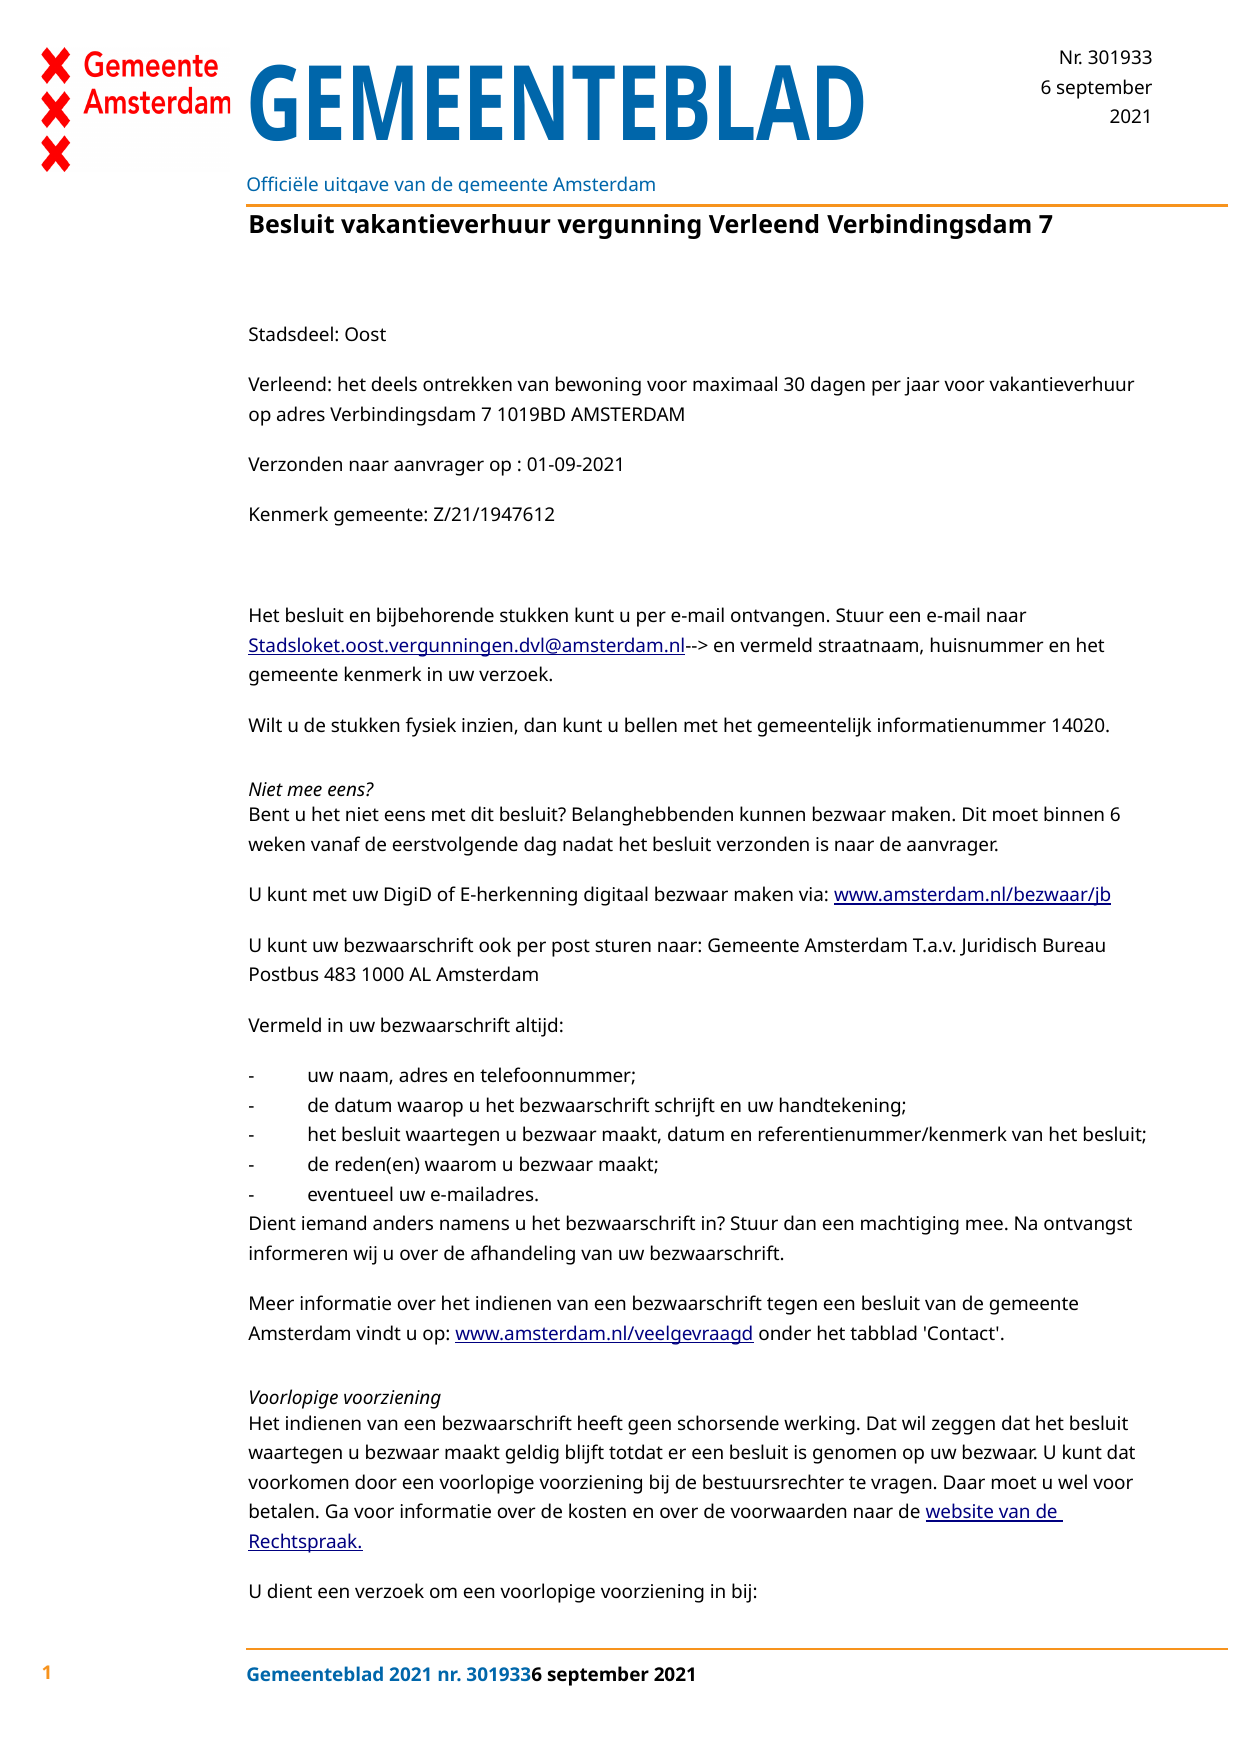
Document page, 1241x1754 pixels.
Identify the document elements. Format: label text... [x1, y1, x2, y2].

text Verleend: het deels ontrekken van bewoning voor maximaal 30 dagen per jaar voor vakantieverhuur op adres Verbindingsdam 7 1019BD AMSTERDAM [248, 371, 1152, 426]
text U kunt uw bezwaarschrift ook per post sturen naar: Gemeente Amsterdam T.a.v. Juridisch Bureau Postbus 483 1000 AL Amsterdam [248, 932, 1152, 987]
text Voorlopige voorziening [248, 1384, 1152, 1410]
text Meer informatie over het indienen van een bezwaarschrift tegen een besluit van de gemeente Amsterdam vindt u op: www.amsterdam.nl/veelgevraagd onder het tabblad 'Contact'. [248, 1290, 1152, 1346]
text Het besluit en bijbehorende stukken kunt u per e-mail ontvangen. Stuur een e-mail naar Stadsloket.oost.vergunningen.dvl@amsterdam.nl--> en vermeld straatnaam, huisnummer en het gemeente kenmerk in uw verzoek. [248, 602, 1152, 687]
list de reden(en) waarom u bezwaar maakt; [248, 1151, 1152, 1177]
text Vermeld in uw bezwaarschrift altijd: [248, 1012, 1152, 1038]
text Verzonden naar aanvrager op : 01-09-2021 [248, 451, 1152, 477]
text U kunt met uw DigiD of E-herkenning digitaal bezwaar maken via: www.amsterdam.nl/bezwaar/jb [248, 882, 1152, 907]
text U dient een verzoek om een voorlopige voorziening in bij: [248, 1578, 1152, 1604]
list eventueel uw e-mailadres. [248, 1181, 1152, 1207]
text Het indienen van een bezwaarschrift heeft geen schorsende werking. Dat wil zeggen dat het besluit waartegen u bezwaar maakt geldig blijft totdat er een besluit is genomen op uw bezwaar. U kunt dat voorkomen door een voorlopige voorziening bij de bestuursrechter te vragen. Daar moet u wel voor betalen. Ga voor informatie over de kosten en over de voorwaarden naar de website van de Rechtspraak. [248, 1410, 1152, 1554]
text Niet mee eens? [248, 776, 1152, 802]
text Stadsdeel: Oost [248, 321, 1152, 346]
picture [41, 47, 231, 172]
text Wilt u de stukken fysiek inzien, dan kunt u bellen met het gemeentelijk informatienummer 14020. [248, 712, 1152, 738]
text Dient iemand anders namens u het bezwaarschrift in? Stuur dan een machtiging mee. Na ontvangst informeren wij u over de afhandeling van uw bezwaarschrift. [248, 1210, 1152, 1266]
text Kenmerk gemeente: Z/21/1947612 [248, 502, 1152, 527]
list de datum waarop u het bezwaarschrift schrijft en uw handtekening; [248, 1092, 1152, 1118]
text Bent u het niet eens met dit besluit? Belanghebbenden kunnen bezwaar maken. Dit moet binnen 6 weken vanaf de eerstvolgende dag nadat het besluit verzonden is naar de aanvrager. [248, 802, 1152, 857]
list het besluit waartegen u bezwaar maakt, datum en referentienummer/kenmerk van het besluit; [248, 1122, 1152, 1147]
text Besluit vakantieverhuur vergunning Verleend Verbindingsdam 7 [248, 207, 1152, 241]
list uw naam, adres en telefoonnummer; [248, 1062, 1152, 1088]
